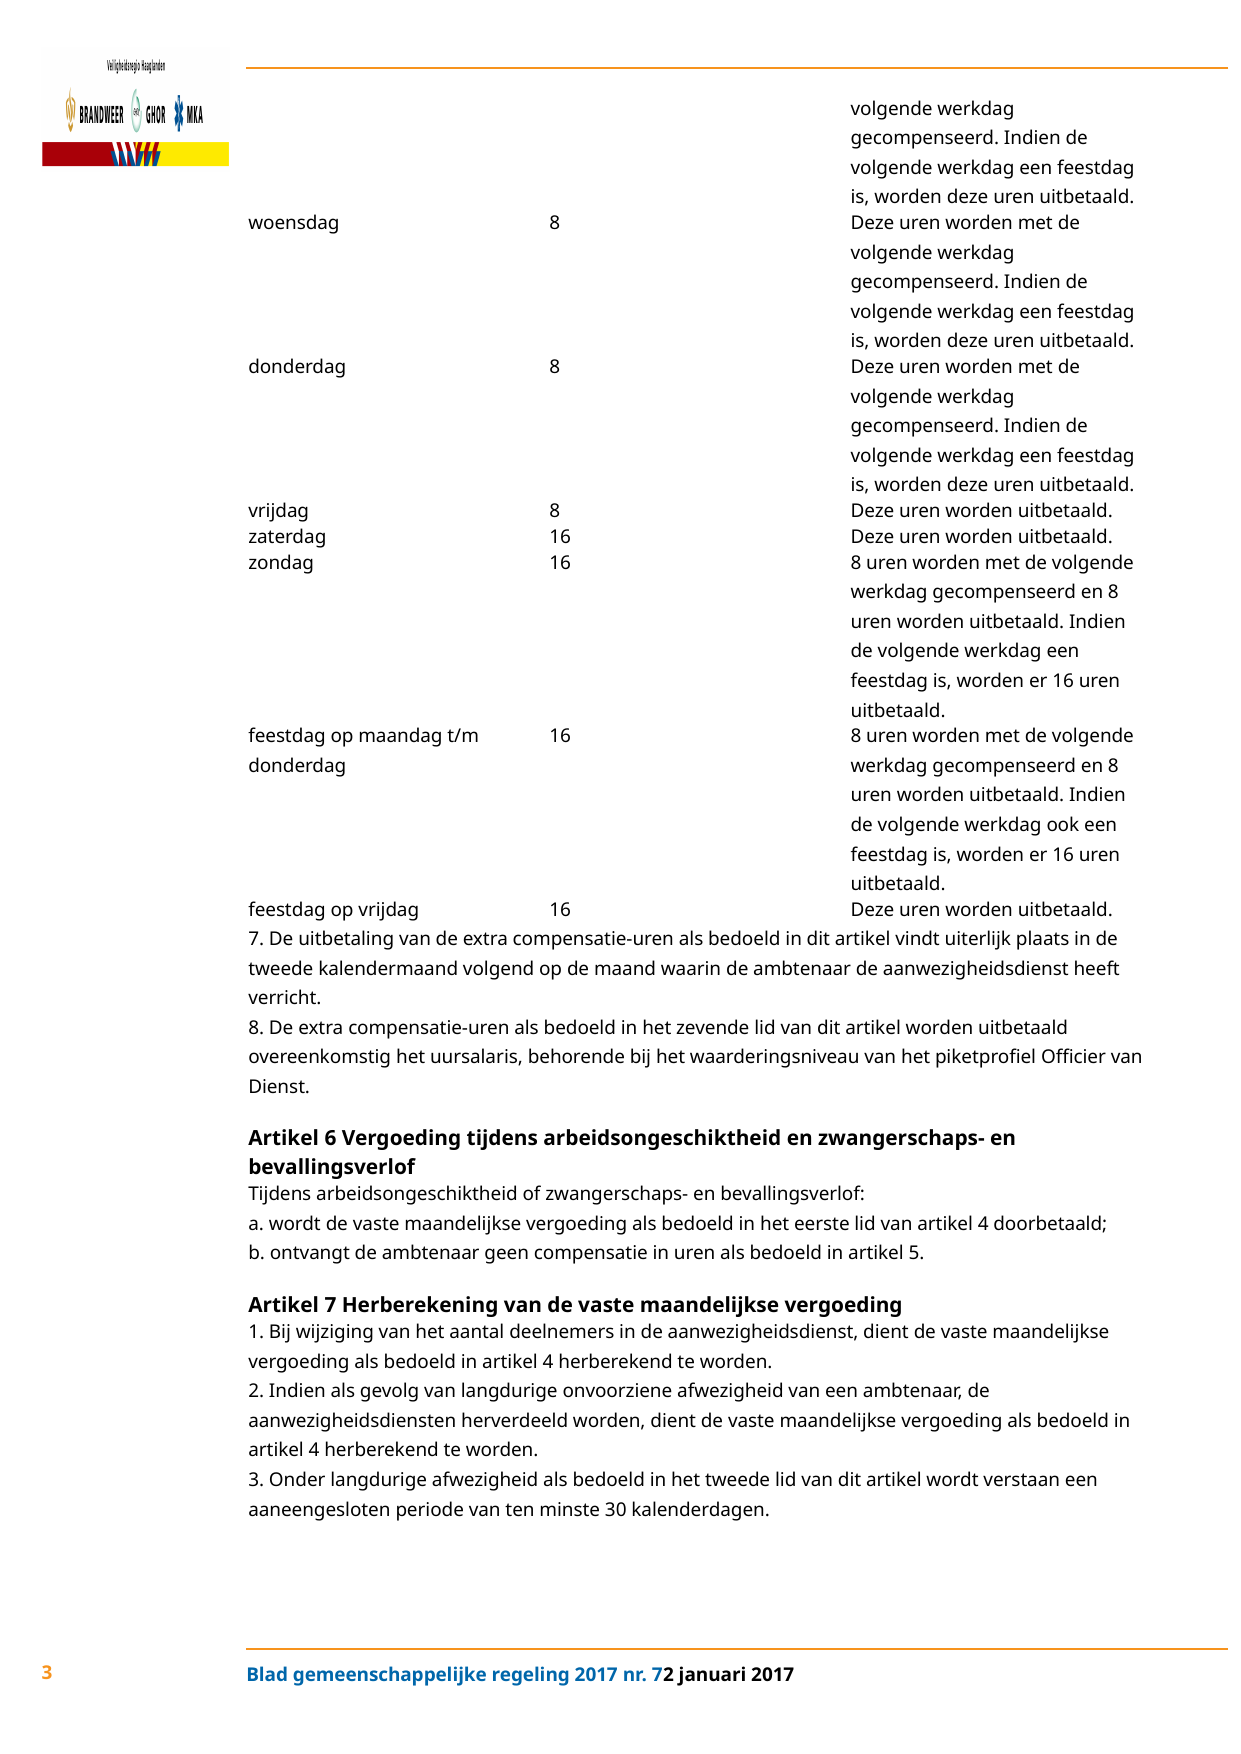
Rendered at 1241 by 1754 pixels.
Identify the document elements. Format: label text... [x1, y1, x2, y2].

text Tijdens arbeidsongeschiktheid of zwangerschaps- en bevallingsverlof: [248, 1180, 1152, 1206]
text 2. Indien als gevolg van langdurige onvoorziene afwezigheid van een ambtenaar, de aanwezigheidsdiensten herverdeeld worden, dient de vaste maandelijkse vergoeding als bedoeld in artikel 4 herberekend te worden. [248, 1377, 1152, 1462]
text a. wordt de vaste maandelijkse vergoeding als bedoeld in het eerste lid van artikel 4 doorbetaald; [248, 1210, 1152, 1236]
table_cell 16 [549, 523, 850, 549]
table_cell 8 [549, 498, 850, 523]
table_cell 16 [549, 723, 850, 896]
table_cell woensdag [248, 209, 549, 353]
text 8. De extra compensatie-uren als bedoeld in het zevende lid van dit artikel worden uitbetaald overeenkomstig het uursalaris, behorende bij het waarderingsniveau van het piketprofiel Officier van Dienst. [248, 1014, 1152, 1099]
picture [41, 47, 231, 172]
table_cell [248, 95, 549, 209]
text Artikel 7 Herberekening van de vaste maandelijkse vergoeding [248, 1290, 1152, 1318]
text b. ontvangt de ambtenaar geen compensatie in uren als bedoeld in artikel 5. [248, 1239, 1152, 1265]
table_cell 16 [549, 549, 850, 722]
text Artikel 6 Vergoeding tijdens arbeidsongeschiktheid en zwangerschaps- en bevallingsverlof [248, 1123, 1152, 1180]
table_cell feestdag op vrijdag [248, 896, 549, 922]
table_cell Deze uren worden uitbetaald. [850, 498, 1152, 523]
table_cell 16 [549, 896, 850, 922]
table_cell donderdag [248, 353, 549, 497]
table_cell Deze uren worden uitbetaald. [850, 896, 1152, 922]
table_cell 8 [549, 209, 850, 353]
table_cell vrijdag [248, 498, 549, 523]
text 1. Bij wijziging van het aantal deelnemers in de aanwezigheidsdienst, dient de vaste maandelijkse vergoeding als bedoeld in artikel 4 herberekend te worden. [248, 1318, 1152, 1374]
table_cell 8 uren worden met de volgende werkdag gecompenseerd en 8 uren worden uitbetaald. Indien de volgende werkdag een feestdag is, worden er 16 uren uitbetaald. [850, 549, 1152, 722]
table_cell Deze uren worden met de volgende werkdag gecompenseerd. Indien de volgende werkdag een feestdag is, worden deze uren uitbetaald. [850, 353, 1152, 497]
text 7. De uitbetaling van de extra compensatie-uren als bedoeld in dit artikel vindt uiterlijk plaats in de tweede kalendermaand volgend op de maand waarin de ambtenaar de aanwezigheidsdienst heeft verricht. [248, 925, 1152, 1010]
table_cell 8 [549, 353, 850, 497]
table_cell volgende werkdag gecompenseerd. Indien de volgende werkdag een feestdag is, worden deze uren uitbetaald. [850, 95, 1152, 209]
table_cell Deze uren worden uitbetaald. [850, 523, 1152, 549]
text 3. Onder langdurige afwezigheid als bedoeld in het tweede lid van dit artikel wordt verstaan een aaneengesloten periode van ten minste 30 kalenderdagen. [248, 1466, 1152, 1522]
table_cell zondag [248, 549, 549, 722]
table_cell Deze uren worden met de volgende werkdag gecompenseerd. Indien de volgende werkdag een feestdag is, worden deze uren uitbetaald. [850, 209, 1152, 353]
table_cell feestdag op maandag t/m donderdag [248, 723, 549, 896]
table_cell 8 uren worden met de volgende werkdag gecompenseerd en 8 uren worden uitbetaald. Indien de volgende werkdag ook een feestdag is, worden er 16 uren uitbetaald. [850, 723, 1152, 896]
table_cell zaterdag [248, 523, 549, 549]
table_cell [549, 95, 850, 209]
